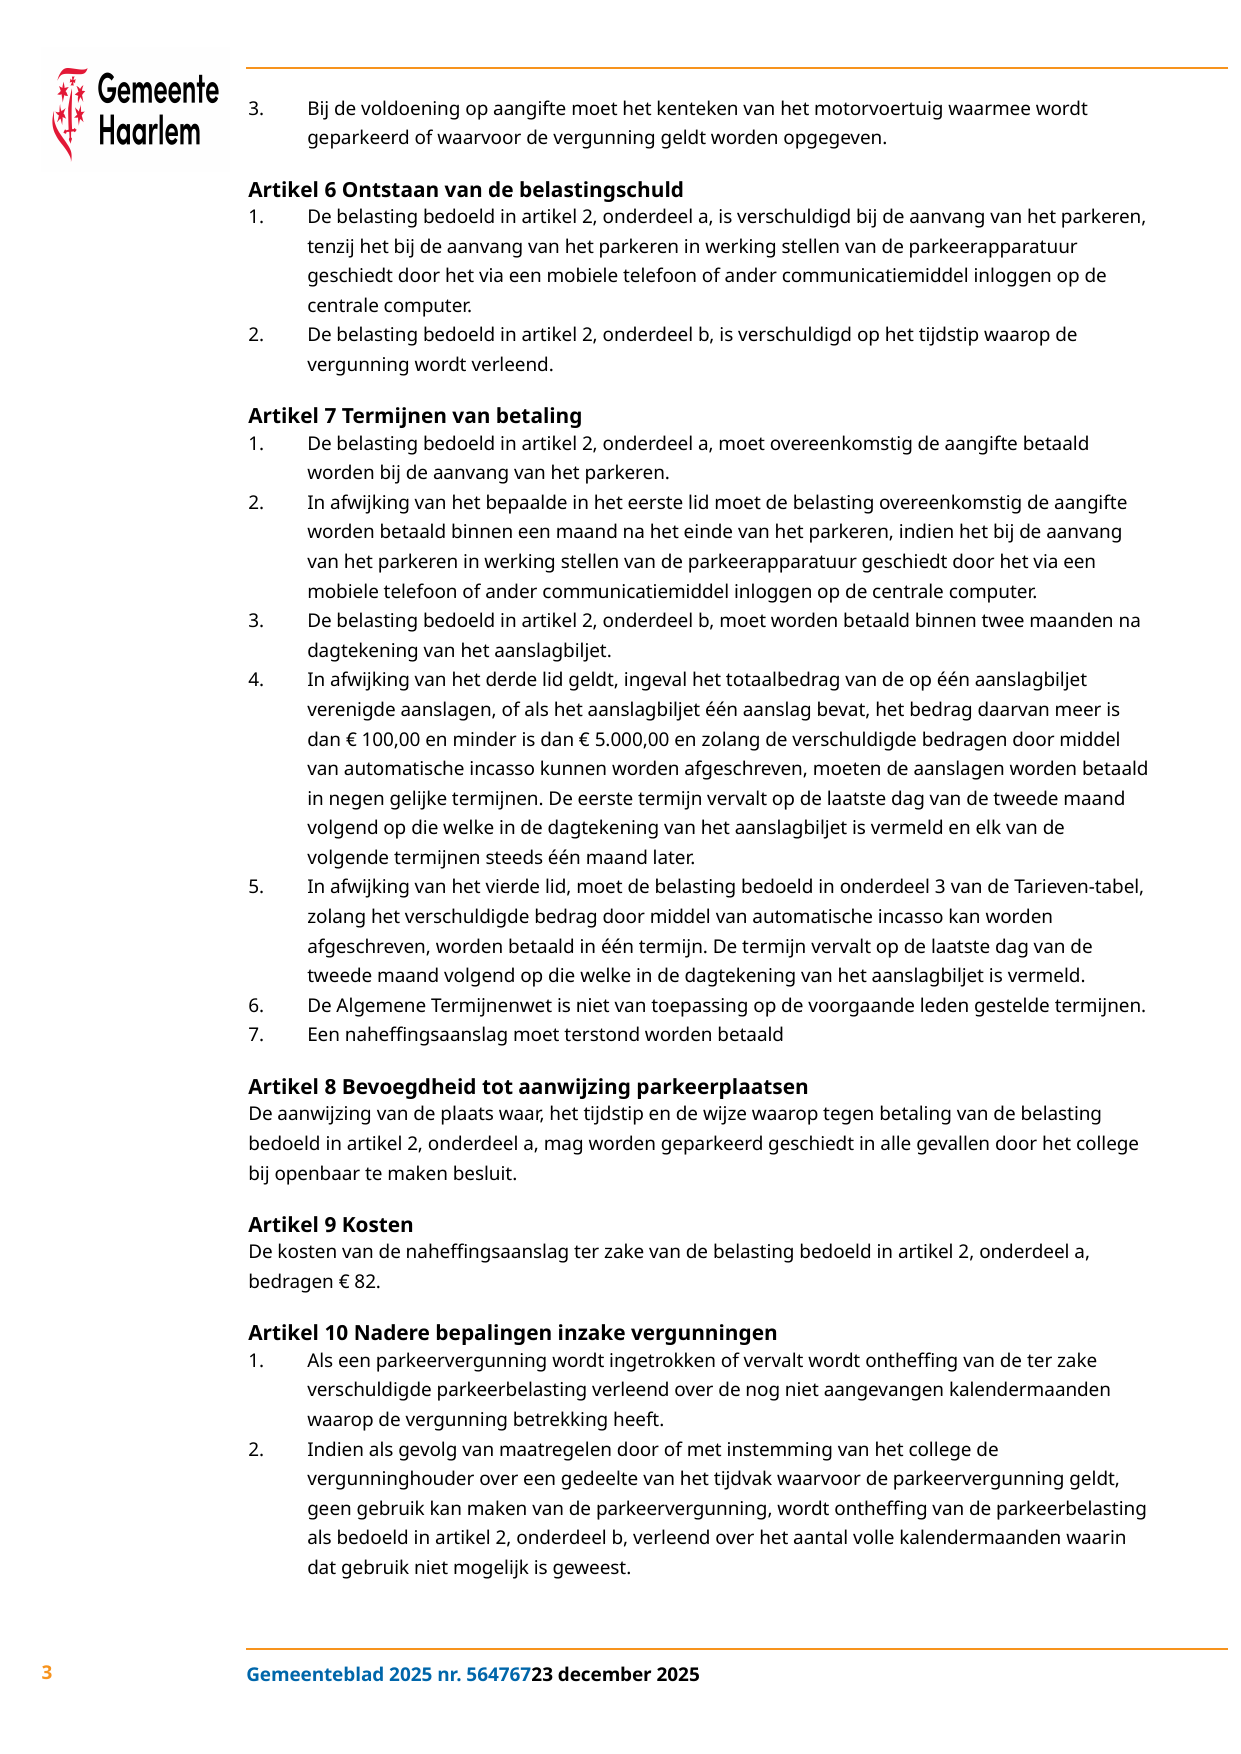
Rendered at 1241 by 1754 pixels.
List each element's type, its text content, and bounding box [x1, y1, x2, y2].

text Artikel 8 Bevoegdheid tot aanwijzing parkeerplaatsen [248, 1072, 1152, 1101]
text Artikel 10 Nadere bepalingen inzake vergunningen [248, 1318, 1152, 1347]
list De belasting bedoeld in artikel 2, onderdeel a, is verschuldigd bij de aanvang van het parkeren, tenzij het bij de aanvang van het parkeren in werking stellen van de parkeerapparatuur geschiedt door het via een mobiele telefoon of ander communicatiemiddel inloggen op de centrale computer. [248, 203, 1152, 318]
list In afwijking van het vierde lid, moet de belasting bedoeld in onderdeel 3 van de Tarieven-tabel, zolang het verschuldigde bedrag door middel van automatische incasso kan worden afgeschreven, worden betaald in één termijn. De termijn vervalt op de laatste dag van de tweede maand volgend op die welke in de dagtekening van het aanslagbiljet is vermeld. [248, 874, 1152, 988]
text Artikel 9 Kosten [248, 1210, 1152, 1238]
list Indien als gevolg van maatregelen door of met instemming van het college de vergunninghouder over een gedeelte van het tijdvak waarvoor de parkeervergunning geldt, geen gebruik kan maken van de parkeervergunning, wordt ontheffing van de parkeerbelasting als bedoeld in artikel 2, onderdeel b, verleend over het aantal volle kalendermaanden waarin dat gebruik niet mogelijk is geweest. [248, 1436, 1152, 1580]
picture [41, 47, 231, 172]
list In afwijking van het bepaalde in het eerste lid moet de belasting overeenkomstig de aangifte worden betaald binnen een maand na het einde van het parkeren, indien het bij de aanvang van het parkeren in werking stellen van de parkeerapparatuur geschiedt door het via een mobiele telefoon of ander communicatiemiddel inloggen op de centrale computer. [248, 489, 1152, 604]
list Een naheffingsaanslag moet terstond worden betaald [248, 1022, 1152, 1047]
list In afwijking van het derde lid geldt, ingeval het totaalbedrag van de op één aanslagbiljet verenigde aanslagen, of als het aanslagbiljet één aanslag bevat, het bedrag daarvan meer is dan € 100,00 en minder is dan € 5.000,00 en zolang de verschuldigde bedragen door middel van automatische incasso kunnen worden afgeschreven, moeten de aanslagen worden betaald in negen gelijke termijnen. De eerste termijn vervalt op de laatste dag van de tweede maand volgend op die welke in de dagtekening van het aanslagbiljet is vermeld en elk van de volgende termijnen steeds één maand later. [248, 667, 1152, 870]
text De aanwijzing van de plaats waar, het tijdstip en de wijze waarop tegen betaling van de belasting bedoeld in artikel 2, onderdeel a, mag worden geparkeerd geschiedt in alle gevallen door het college bij openbaar te maken besluit. [248, 1101, 1152, 1185]
text Artikel 7 Termijnen van betaling [248, 402, 1152, 430]
text De kosten van de naheffingsaanslag ter zake van de belasting bedoeld in artikel 2, onderdeel a, bedragen € 82. [248, 1238, 1152, 1294]
list Als een parkeervergunning wordt ingetrokken of vervalt wordt ontheffing van de ter zake verschuldigde parkeerbelasting verleend over de nog niet aangevangen kalendermaanden waarop de vergunning betrekking heeft. [248, 1347, 1152, 1432]
text Artikel 6 Ontstaan van de belastingschuld [248, 175, 1152, 203]
list De belasting bedoeld in artikel 2, onderdeel b, moet worden betaald binnen twee maanden na dagtekening van het aanslagbiljet. [248, 607, 1152, 663]
list Bij de voldoening op aangifte moet het kenteken van het motorvoertuig waarmee wordt geparkeerd of waarvoor de vergunning geldt worden opgegeven. [248, 95, 1152, 150]
list De Algemene Termijnenwet is niet van toepassing op de voorgaande leden gestelde termijnen. [248, 992, 1152, 1018]
list De belasting bedoeld in artikel 2, onderdeel a, moet overeenkomstig de aangifte betaald worden bij de aanvang van het parkeren. [248, 430, 1152, 485]
list De belasting bedoeld in artikel 2, onderdeel b, is verschuldigd op het tijdstip waarop de vergunning wordt verleend. [248, 322, 1152, 377]
